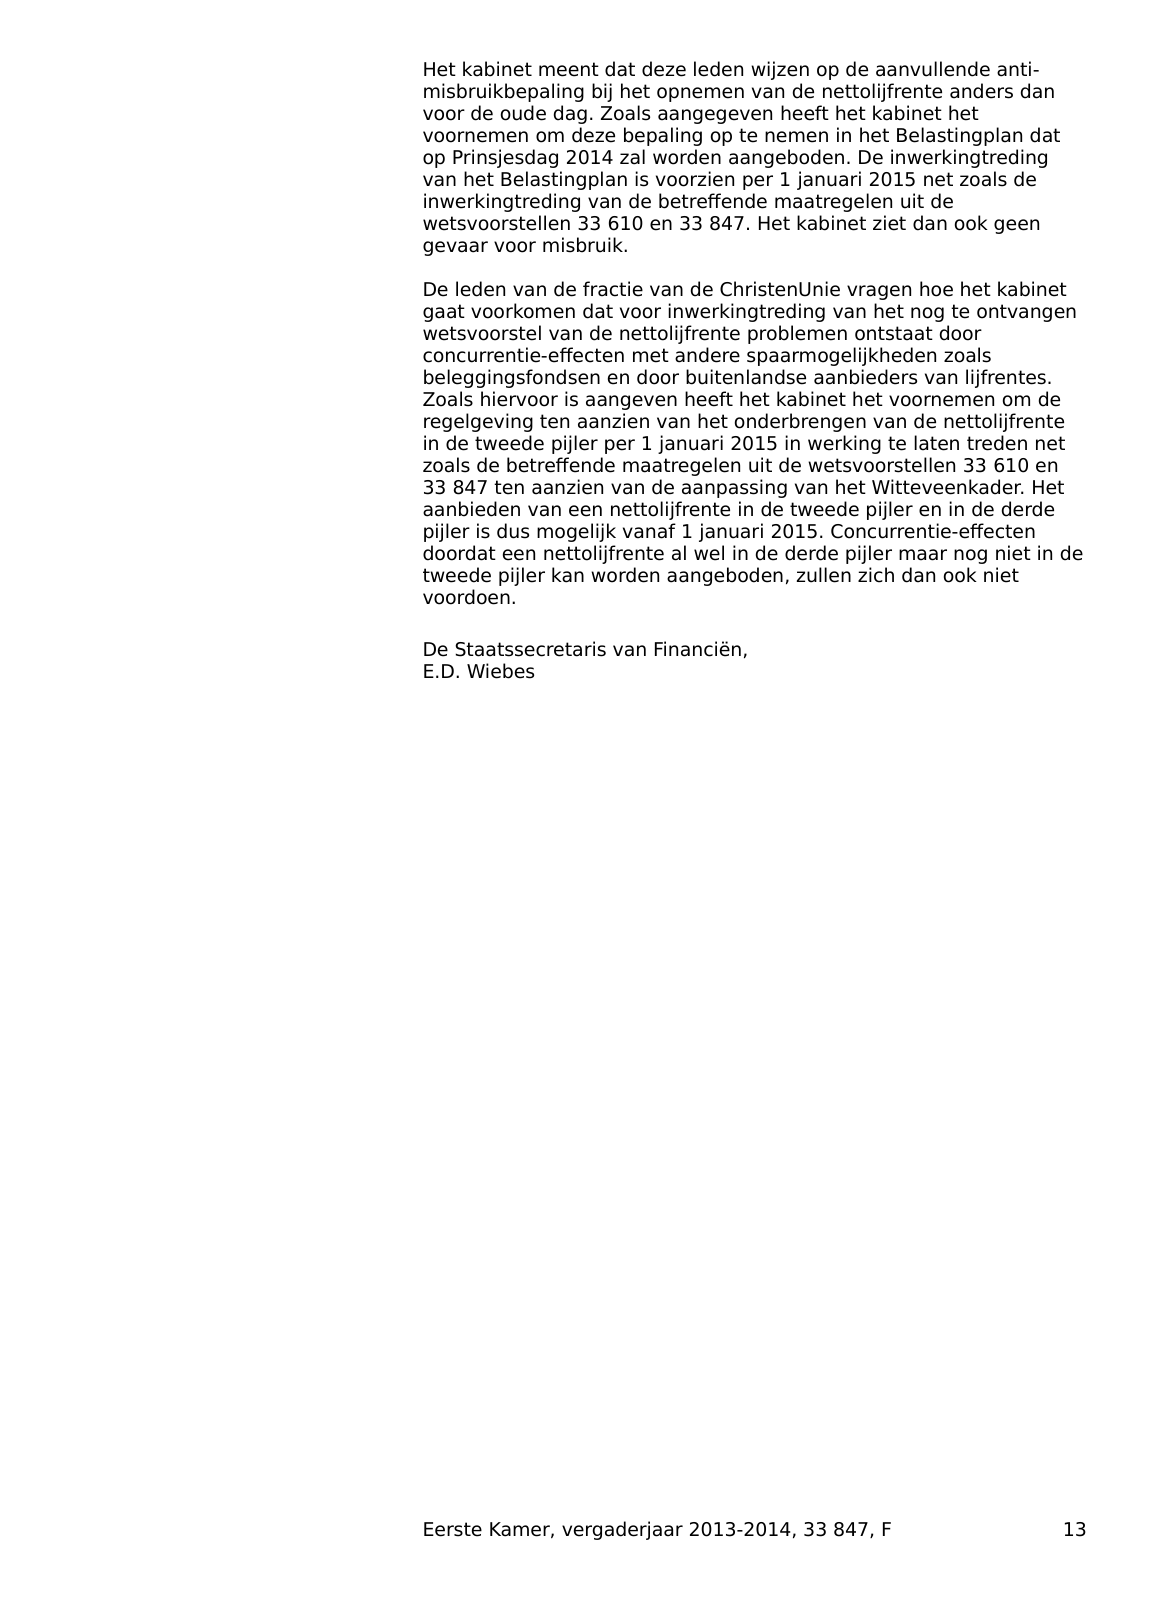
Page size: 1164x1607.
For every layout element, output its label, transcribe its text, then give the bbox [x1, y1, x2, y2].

text De Staatssecretaris van Financiën, E.D. Wiebes [422, 639, 1087, 683]
text De leden van de fractie van de ChristenUnie vragen hoe het kabinet gaat voorkomen dat voor inwerkingtreding van het nog te ontvangen wetsvoorstel van de nettolijfrente problemen ontstaat door concurrentie-effecten met andere spaarmogelijkheden zoals beleggingsfondsen en door buitenlandse aanbieders van lijfrentes. [422, 279, 1087, 389]
text Het kabinet meent dat deze leden wijzen op de aanvullende anti-misbruikbepaling bij het opnemen van de nettolijfrente anders dan voor de oude dag. Zoals aangegeven heeft het kabinet het voornemen om deze bepaling op te nemen in het Belastingplan dat op Prinsjesdag 2014 zal worden aangeboden. De inwerkingtreding van het Belastingplan is voorzien per 1 januari 2015 net zoals de inwerkingtreding van de betreffende maatregelen uit de wetsvoorstellen 33 610 en 33 847. Het kabinet ziet dan ook geen gevaar voor misbruik. [422, 59, 1087, 257]
text Zoals hiervoor is aangeven heeft het kabinet het voornemen om de regelgeving ten aanzien van het onderbrengen van de nettolijfrente in de tweede pijler per 1 januari 2015 in werking te laten treden net zoals de betreffende maatregelen uit de wetsvoorstellen 33 610 en 33 847 ten aanzien van de aanpassing van het Witteveenkader. Het aanbieden van een nettolijfrente in de tweede pijler en in de derde pijler is dus mogelijk vanaf 1 januari 2015. Concurrentie-effecten doordat een nettolijfrente al wel in de derde pijler maar nog niet in de tweede pijler kan worden aangeboden, zullen zich dan ook niet voordoen. [422, 389, 1087, 609]
